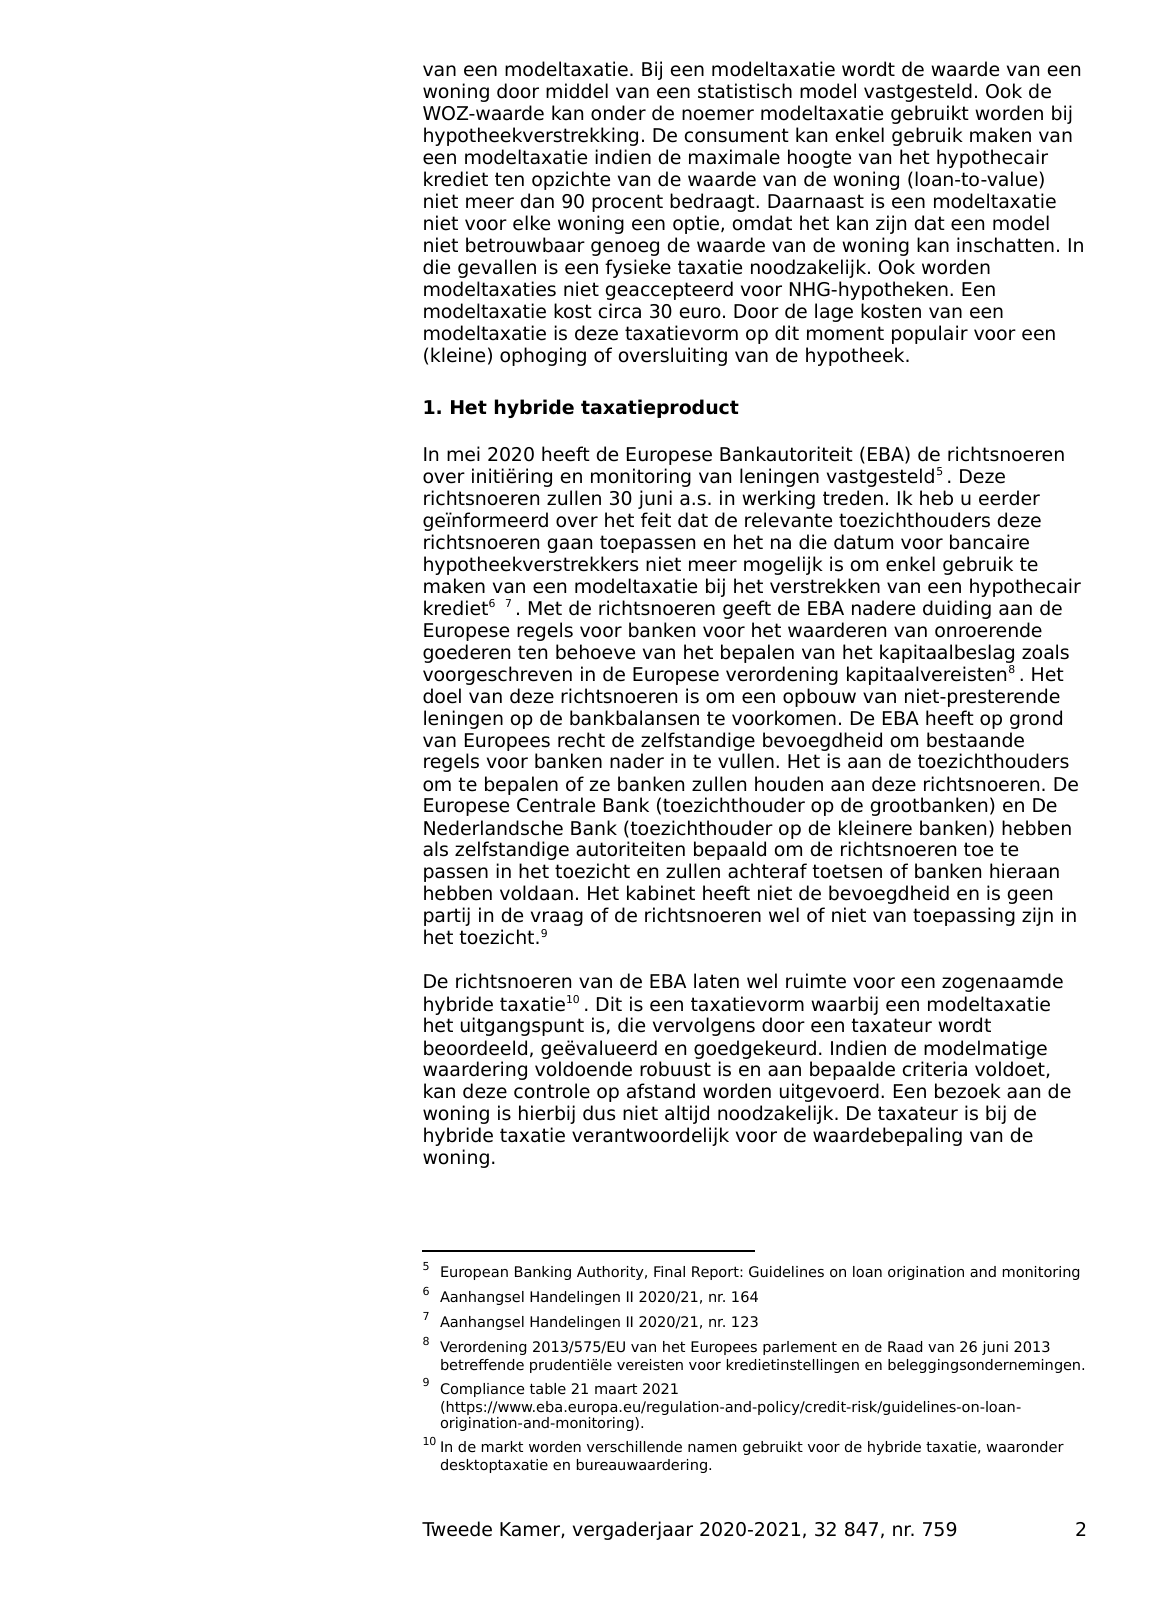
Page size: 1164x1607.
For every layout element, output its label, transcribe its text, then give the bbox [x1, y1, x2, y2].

text Compliance table 21 maart 2021 (https://www.eba.europa.eu/regulation-and-policy/credit-risk/guidelines-on-loan-origination-and-monitoring). [422, 1377, 1087, 1432]
text European Banking Authority, Final Report: Guidelines on loan origination and monitoring [422, 1260, 1087, 1282]
text In mei 2020 heeft de Europese Bankautoriteit (EBA) de richtsnoeren over initiëring en monitoring van leningen vastgesteld. Deze richtsnoeren zullen 30 juni a.s. in werking treden. Ik heb u eerder geïnformeerd over het feit dat de relevante toezichthouders deze richtsnoeren gaan toepassen en het na die datum voor bancaire hypotheekverstrekkers niet meer mogelijk is om enkel gebruik te maken van een modeltaxatie bij het verstrekken van een hypothecair krediet . Met de richtsnoeren geeft de EBA nadere duiding aan de Europese regels voor banken voor het waarderen van onroerende goederen ten behoeve van het bepalen van het kapitaalbeslag zoals voorgeschreven in de Europese verordening kapitaalvereisten. Het doel van deze richtsnoeren is om een opbouw van niet-presterende leningen op de bankbalansen te voorkomen. De EBA heeft op grond van Europees recht de zelfstandige bevoegdheid om bestaande regels voor banken nader in te vullen. Het is aan de toezichthouders om te bepalen of ze banken zullen houden aan deze richtsnoeren. De Europese Centrale Bank (toezichthouder op de grootbanken) en De Nederlandsche Bank (toezichthouder op de kleinere banken) hebben als zelfstandige autoriteiten bepaald om de richtsnoeren toe te passen in het toezicht en zullen achteraf toetsen of banken hieraan hebben voldaan. Het kabinet heeft niet de bevoegdheid en is geen partij in de vraag of de richtsnoeren wel of niet van toepassing zijn in het toezicht. [422, 444, 1087, 949]
text van een modeltaxatie. Bij een modeltaxatie wordt de waarde van een woning door middel van een statistisch model vastgesteld. Ook de WOZ-waarde kan onder de noemer modeltaxatie gebruikt worden bij hypotheekverstrekking. De consument kan enkel gebruik maken van een modeltaxatie indien de maximale hoogte van het hypothecair krediet ten opzichte van de waarde van de woning (loan-to-value) niet meer dan 90 procent bedraagt. Daarnaast is een modeltaxatie niet voor elke woning een optie, omdat het kan zijn dat een model niet betrouwbaar genoeg de waarde van de woning kan inschatten. In die gevallen is een fysieke taxatie noodzakelijk. Ook worden modeltaxaties niet geaccepteerd voor NHG-hypotheken. Een modeltaxatie kost circa 30 euro. Door de lage kosten van een modeltaxatie is deze taxatievorm op dit moment populair voor een (kleine) ophoging of oversluiting van de hypotheek. [422, 59, 1087, 367]
text Aanhangsel Handelingen II 2020/21, nr. 164 [422, 1285, 1087, 1307]
text In de markt worden verschillende namen gebruikt voor de hybride taxatie, waaronder desktoptaxatie en bureauwaardering. [422, 1435, 1087, 1474]
subtitle 1. Het hybride taxatieproduct [422, 397, 1087, 419]
text Verordening 2013/575/EU van het Europees parlement en de Raad van 26 juni 2013 betreffende prudentiële vereisten voor kredietinstellingen en beleggingsondernemingen. [422, 1335, 1087, 1374]
text De richtsnoeren van de EBA laten wel ruimte voor een zogenaamde hybride taxatie. Dit is een taxatievorm waarbij een modeltaxatie het uitgangspunt is, die vervolgens door een taxateur wordt beoordeeld, geëvalueerd en goedgekeurd. Indien de modelmatige waardering voldoende robuust is en aan bepaalde criteria voldoet, kan deze controle op afstand worden uitgevoerd. Een bezoek aan de woning is hierbij dus niet altijd noodzakelijk. De taxateur is bij de hybride taxatie verantwoordelijk voor de waardebepaling van de woning. [422, 971, 1087, 1169]
text Aanhangsel Handelingen II 2020/21, nr. 123 [422, 1310, 1087, 1332]
